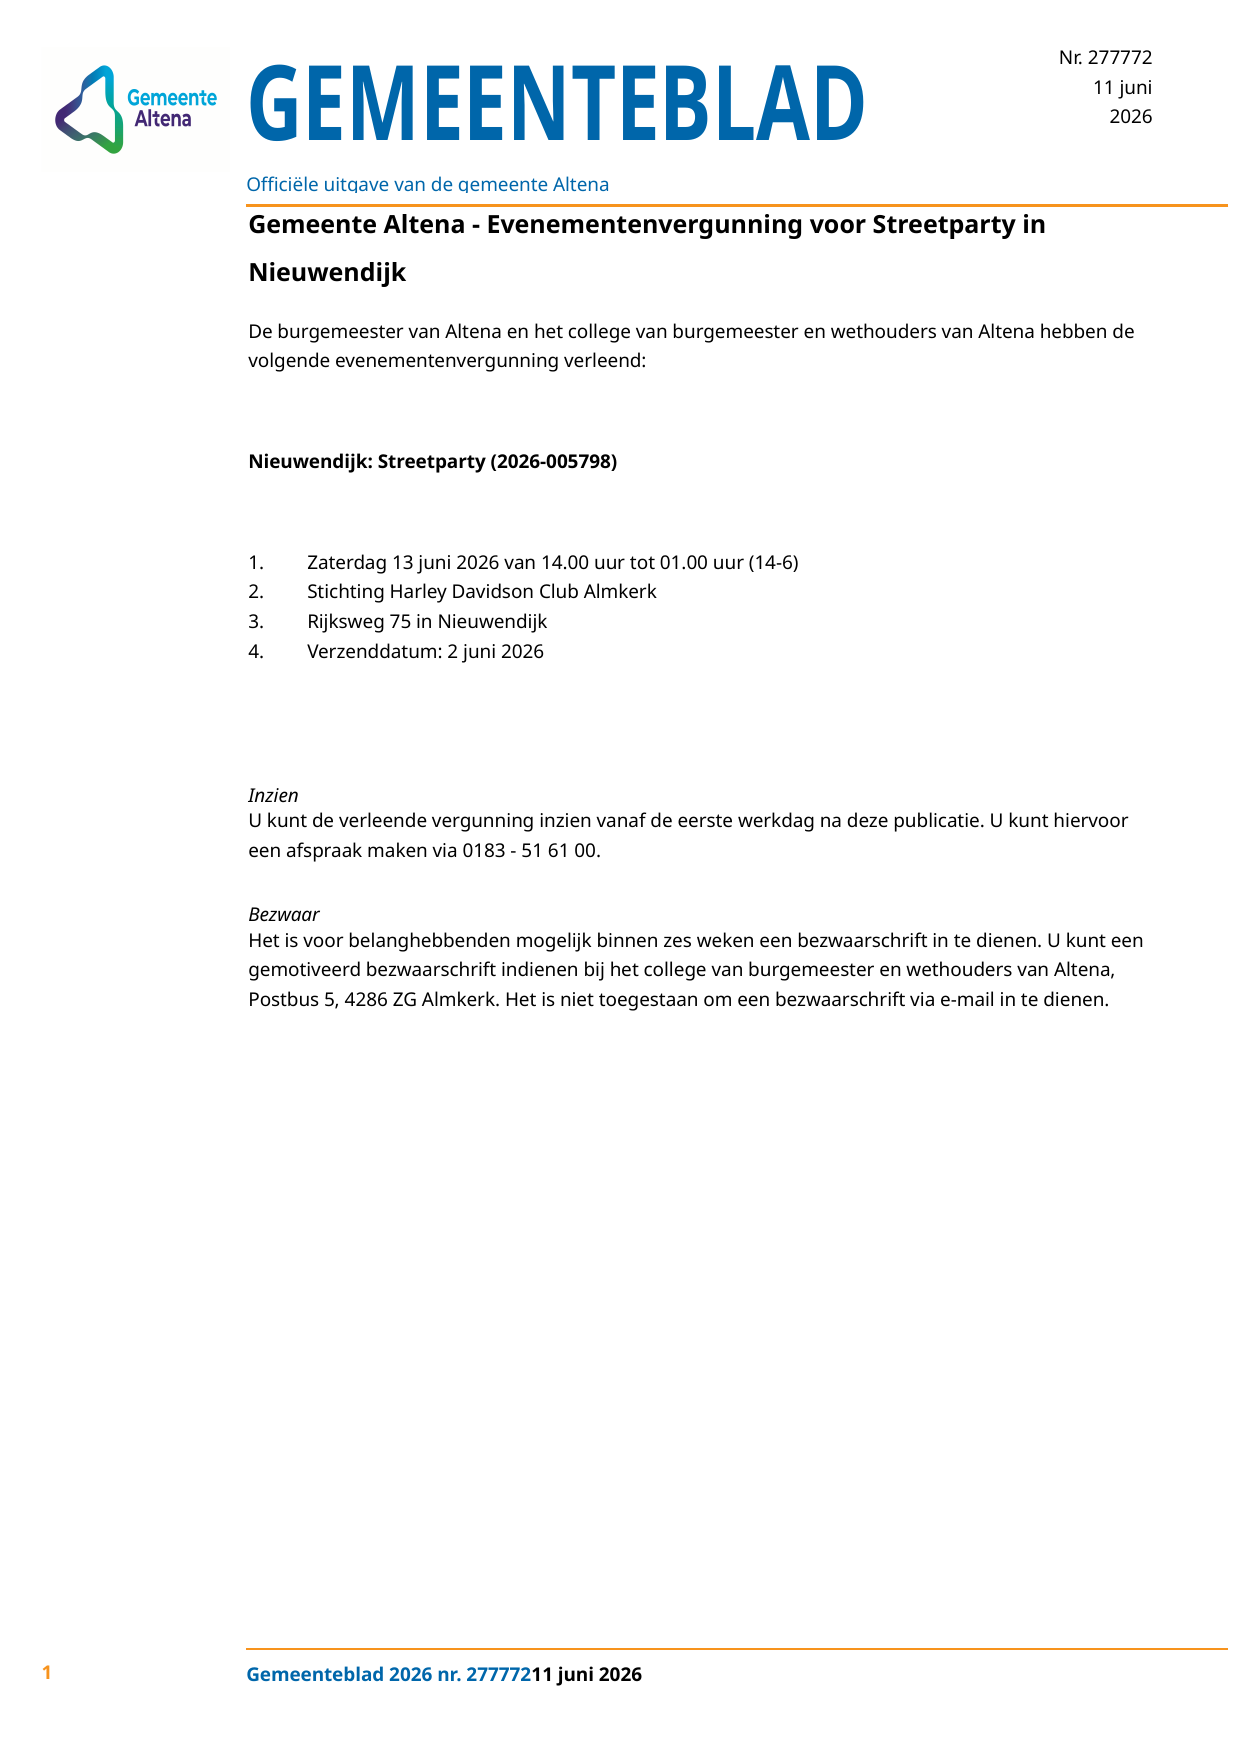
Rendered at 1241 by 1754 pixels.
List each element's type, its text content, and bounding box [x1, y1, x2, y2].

list Stichting Harley Davidson Club Almkerk [248, 579, 1152, 604]
list Verzenddatum: 2 juni 2026 [248, 638, 1152, 664]
text Inzien [248, 782, 1152, 808]
list Rijksweg 75 in Nieuwendijk [248, 608, 1152, 634]
list Zaterdag 13 juni 2026 van 14.00 uur tot 01.00 uur (14-6) [248, 549, 1152, 575]
text Bezwaar [248, 901, 1152, 927]
text Nieuwendijk: Streetparty (2026-005798) [248, 448, 1152, 474]
text Gemeente Altena - Evenementenvergunning voor Streetparty in Nieuwendijk [248, 207, 1152, 288]
text De burgemeester van Altena en het college van burgemeester en wethouders van Altena hebben de volgende evenementenvergunning verleend: [248, 318, 1152, 373]
picture [41, 47, 231, 172]
text U kunt de verleende vergunning inzien vanaf de eerste werkdag na deze publicatie. U kunt hiervoor een afspraak maken via 0183 - 51 61 00. [248, 808, 1152, 863]
text Het is voor belanghebbenden mogelijk binnen zes weken een bezwaarschrift in te dienen. U kunt een gemotiveerd bezwaarschrift indienen bij het college van burgemeester en wethouders van Altena, Postbus 5, 4286 ZG Almkerk. Het is niet toegestaan om een bezwaarschrift via e-mail in te dienen. [248, 927, 1152, 1012]
